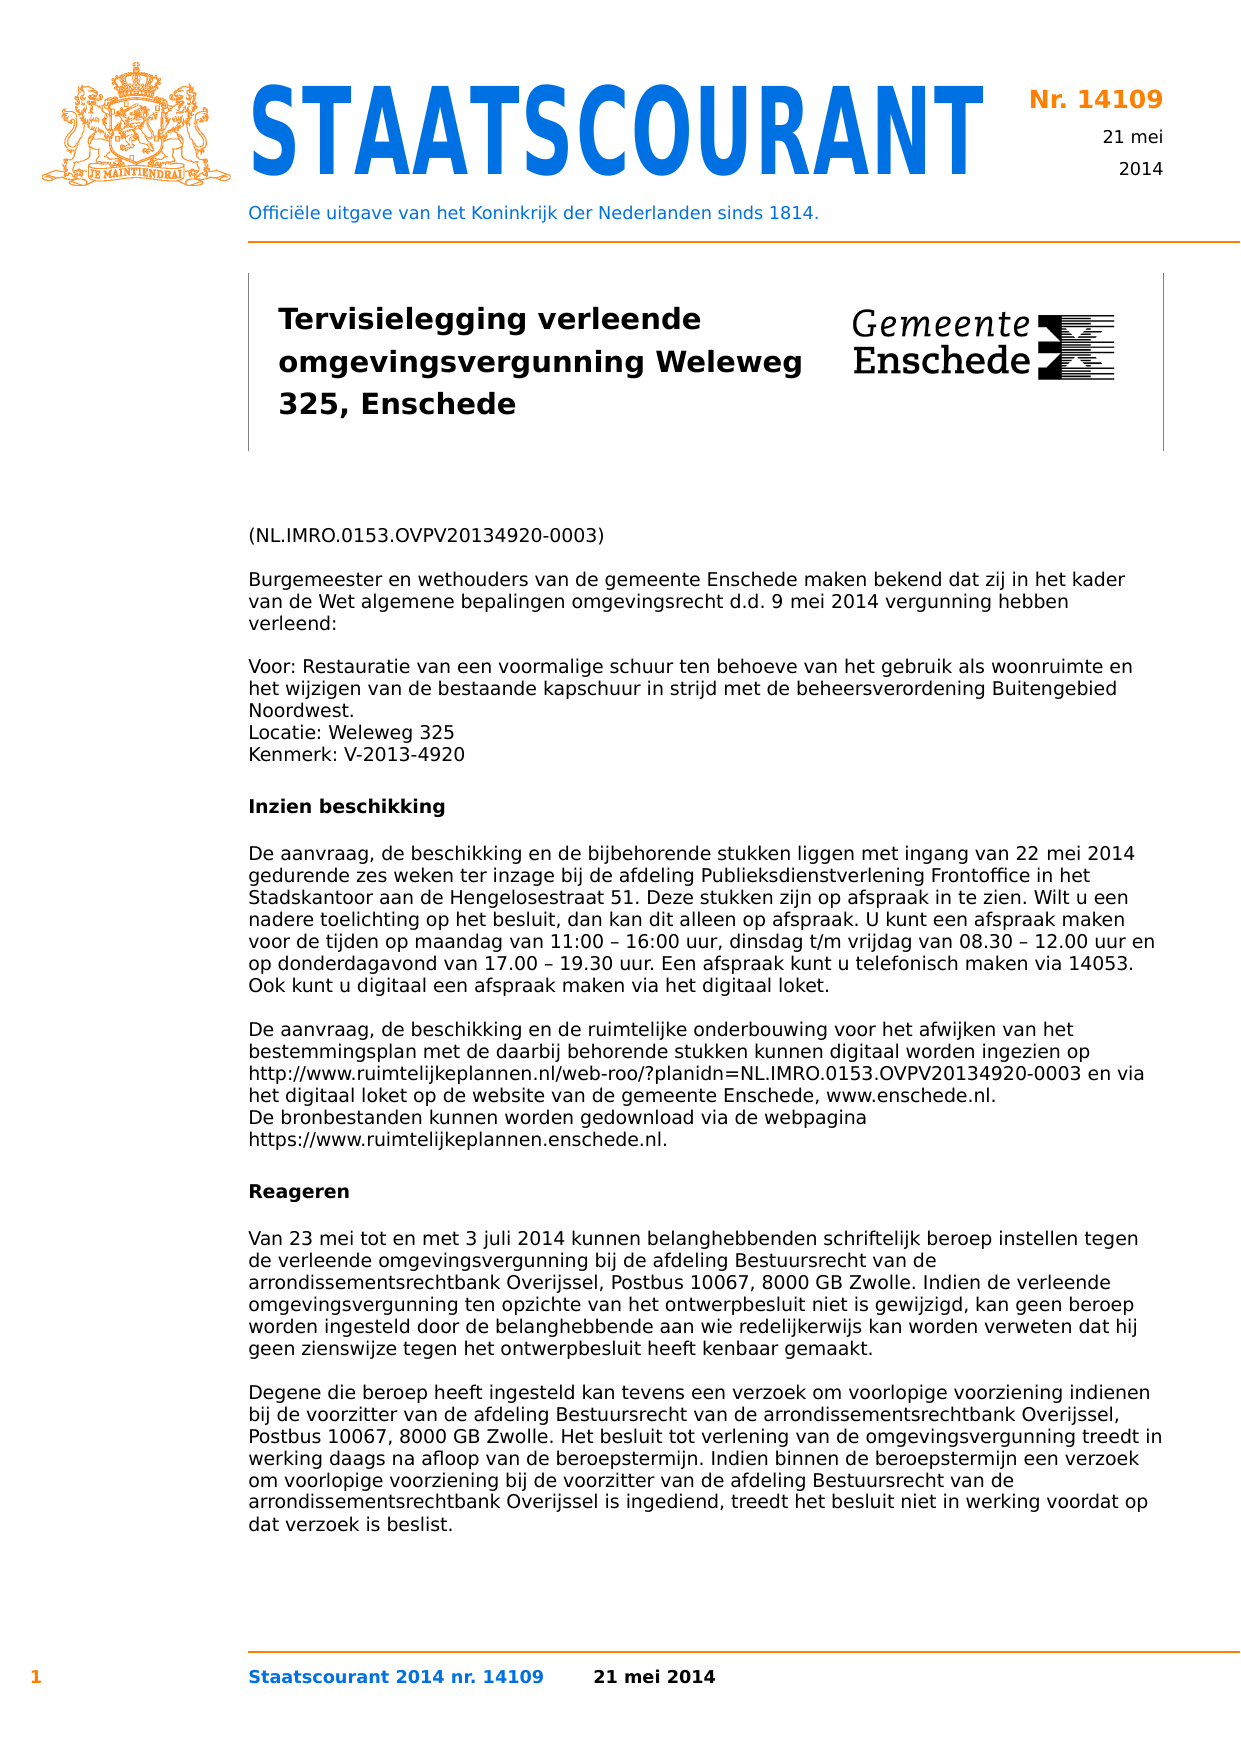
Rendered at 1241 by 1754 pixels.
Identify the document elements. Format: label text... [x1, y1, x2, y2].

text Burgemeester en wethouders van de gemeente Enschede maken bekend dat zij in het kader van de Wet algemene bepalingen omgevingsrecht d.d. 9 mei 2014 vergunning hebben verleend: [248, 568, 1163, 634]
table_header Nr. 14109 [998, 62, 1240, 121]
table_cell Officiële uitgave van het Koninkrijk der Nederlanden sinds 1814. [248, 203, 1240, 241]
subtitle Reageren [248, 1181, 1163, 1203]
picture [838, 302, 1134, 391]
text Van 23 mei tot en met 3 juli 2014 kunnen belanghebbenden schriftelijk beroep instellen tegen de verleende omgevingsvergunning bij de afdeling Bestuursrecht van de arrondissementsrechtbank Overijssel, Postbus 10067, 8000 GB Zwolle. Indien de verleende omgevingsvergunning ten opzichte van het ontwerpbesluit niet is gewijzigd, kan geen beroep worden ingesteld door de belanghebbende aan wie redelijkerwijs kan worden verweten dat hij geen zienswijze tegen het ontwerpbesluit heeft kenbaar gemaakt. [248, 1228, 1163, 1360]
text De bronbestanden kunnen worden gedownload via de webpagina [248, 1107, 1163, 1129]
table_header [25, 62, 248, 241]
text De aanvraag, de beschikking en de bijbehorende stukken liggen met ingang van 22 mei 2014 gedurende zes weken ter inzage bij de afdeling Publieksdienstverlening Frontoffice in het Stadskantoor aan de Hengelosestraat 51. Deze stukken zijn op afspraak in te zien. Wilt u een nadere toelichting op het besluit, dan kan dit alleen op afspraak. U kunt een afspraak maken voor de tijden op maandag van 11:00 – 16:00 uur, dinsdag t/m vrijdag van 08.30 – 12.00 uur en op donderdagavond van 17.00 – 19.30 uur. Een afspraak kunt u telefonisch maken via 14053. Ook kunt u digitaal een afspraak maken via het digitaal loket. [248, 843, 1163, 997]
text http://www.ruimtelijkeplannen.nl/web-roo/?planidn=NL.IMRO.0153.OVPV20134920-0003 en via het digitaal loket op de website van de gemeente Enschede, www.enschede.nl. [248, 1063, 1163, 1107]
subtitle Inzien beschikking [248, 796, 1163, 818]
text https://www.ruimtelijkeplannen.enschede.nl. [248, 1129, 1163, 1151]
text Locatie: Weleweg 325 [248, 722, 1163, 744]
table_header STAATSCOURANT [248, 62, 998, 203]
subtitle Tervisielegging verleende omgevingsvergunning Weleweg 325, Enschede [249, 273, 1163, 451]
table_cell 2014 [998, 153, 1240, 203]
text (NL.IMRO.0153.OVPV20134920-0003) [248, 525, 1163, 547]
text Voor: Restauratie van een voormalige schuur ten behoeve van het gebruik als woonruimte en het wijzigen van de bestaande kapschuur in strijd met de beheersverordening Buitengebied Noordwest. [248, 656, 1163, 722]
text Kenmerk: V-2013-4920 [248, 744, 1163, 766]
table_cell 21 mei [998, 121, 1240, 153]
text Degene die beroep heeft ingesteld kan tevens een verzoek om voorlopige voorziening indienen bij de voorzitter van de afdeling Bestuursrecht van de arrondissementsrechtbank Overijssel, Postbus 10067, 8000 GB Zwolle. Het besluit tot verlening van de omgevingsvergunning treedt in werking daags na afloop van de beroepstermijn. Indien binnen de beroepstermijn een verzoek om voorlopige voorziening bij de voorzitter van de afdeling Bestuursrecht van de arrondissementsrechtbank Overijssel is ingediend, treedt het besluit niet in werking voordat op dat verzoek is beslist. [248, 1382, 1163, 1535]
picture [41, 62, 231, 186]
text De aanvraag, de beschikking en de ruimtelijke onderbouwing voor het afwijken van het bestemmingsplan met de daarbij behorende stukken kunnen digitaal worden ingezien op [248, 1019, 1163, 1063]
